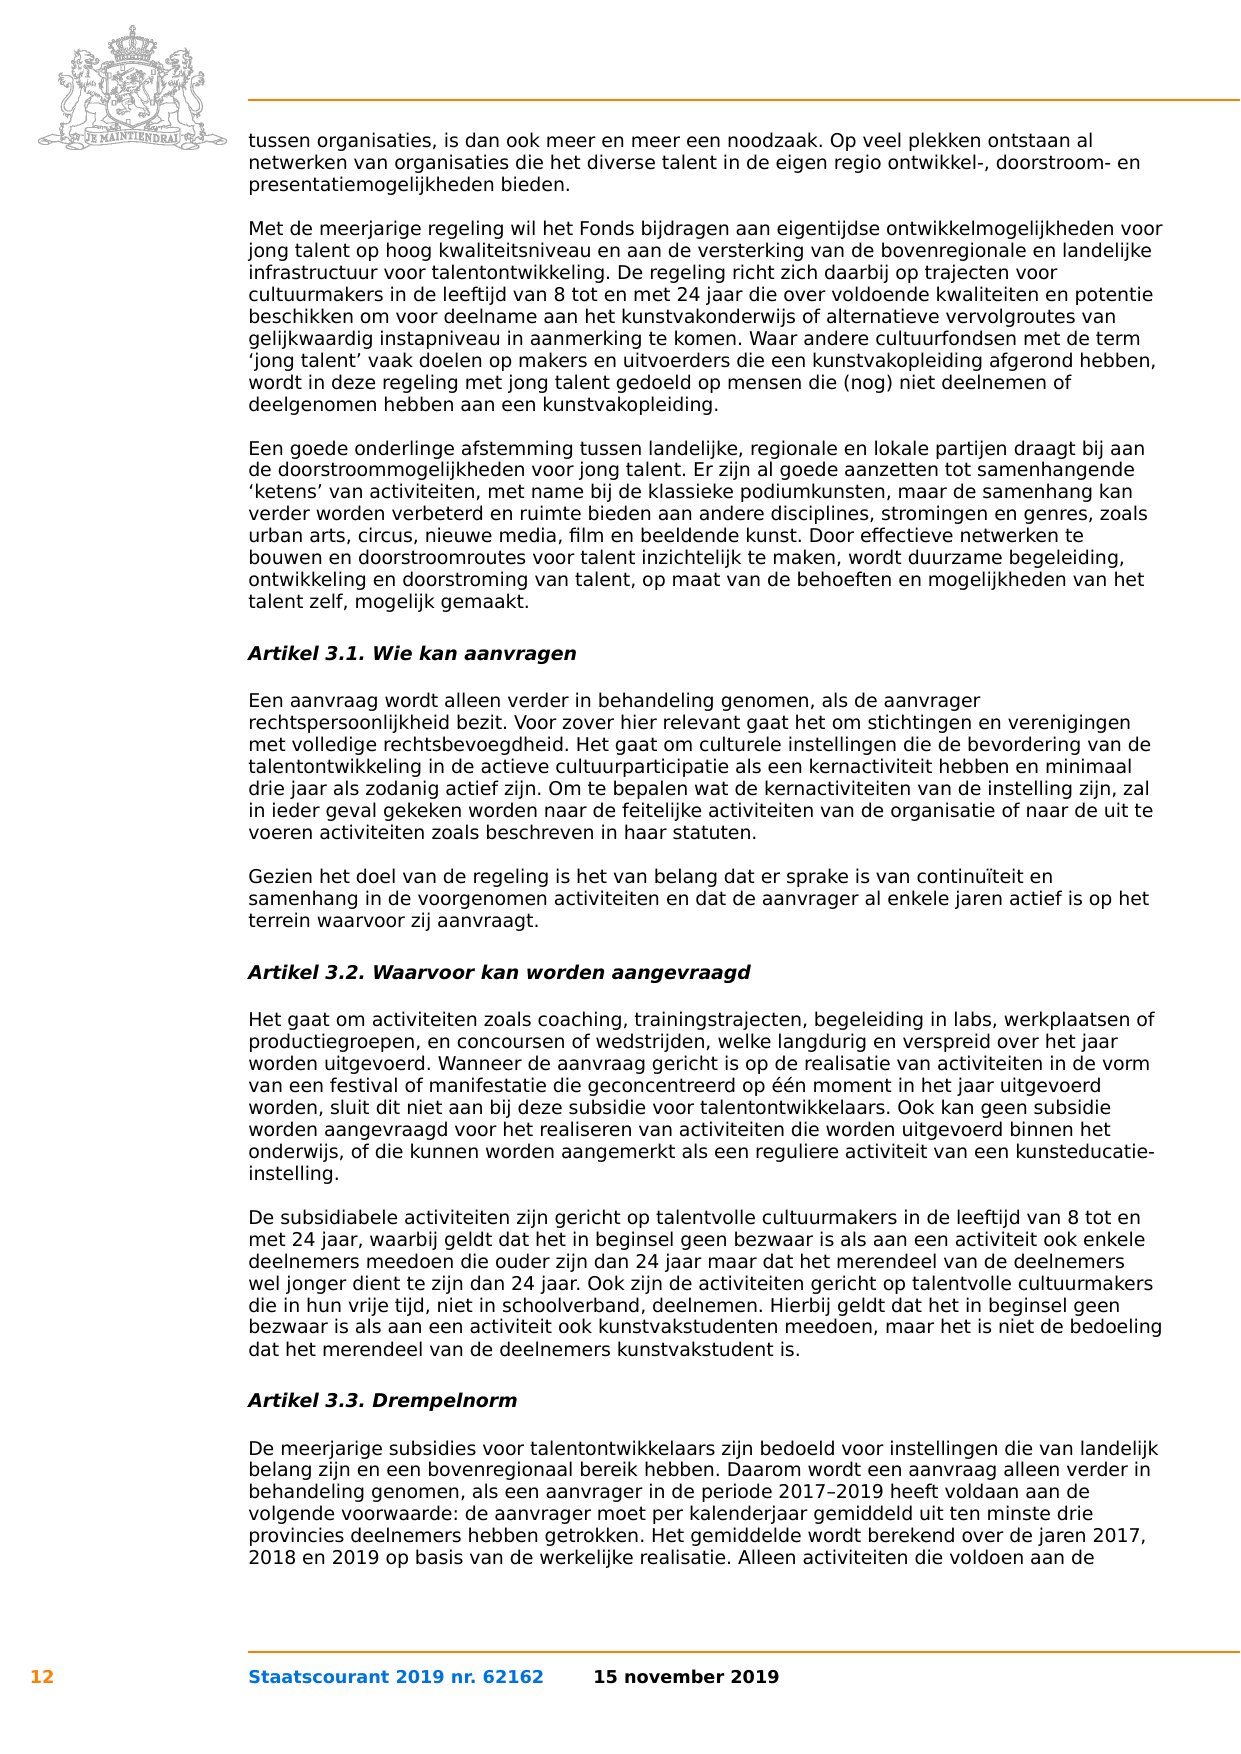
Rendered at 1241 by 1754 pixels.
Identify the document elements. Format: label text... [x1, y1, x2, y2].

text Het gaat om activiteiten zoals coaching, trainingstrajecten, begeleiding in labs, werkplaatsen of productiegroepen, en concoursen of wedstrijden, welke langdurig en verspreid over het jaar worden uitgevoerd. Wanneer de aanvraag gericht is op de realisatie van activiteiten in de vorm van een festival of manifestatie die geconcentreerd op één moment in het jaar uitgevoerd worden, sluit dit niet aan bij deze subsidie voor talentontwikkelaars. Ook kan geen subsidie worden aangevraagd voor het realiseren van activiteiten die worden uitgevoerd binnen het onderwijs, of die kunnen worden aangemerkt als een reguliere activiteit van een kunsteducatie-instelling. [248, 1009, 1163, 1185]
text De meerjarige subsidies voor talentontwikkelaars zijn bedoeld voor instellingen die van landelijk belang zijn en een bovenregionaal bereik hebben. Daarom wordt een aanvraag alleen verder in behandeling genomen, als een aanvrager in de periode 2017–2019 heeft voldaan aan de volgende voorwaarde: de aanvrager moet per kalenderjaar gemiddeld uit ten minste drie provincies deelnemers hebben getrokken. Het gemiddelde wordt berekend over de jaren 2017, 2018 en 2019 op basis van de werkelijke realisatie. Alleen activiteiten die voldoen aan de [248, 1437, 1163, 1569]
subtitle Artikel 3.1. Wie kan aanvragen [248, 643, 1163, 665]
text Een goede onderlinge afstemming tussen landelijke, regionale en lokale partijen draagt bij aan de doorstroommogelijkheden voor jong talent. Er zijn al goede aanzetten tot samenhangende ‘ketens’ van activiteiten, met name bij de klassieke podiumkunsten, maar de samenhang kan verder worden verbeterd en ruimte bieden aan andere disciplines, stromingen en genres, zoals urban arts, circus, nieuwe media, film en beeldende kunst. Door effectieve netwerken te bouwen en doorstroomroutes voor talent inzichtelijk te maken, wordt duurzame begeleiding, ontwikkeling en doorstroming van talent, op maat van de behoeften en mogelijkheden van het talent zelf, mogelijk gemaakt. [248, 437, 1163, 613]
subtitle Artikel 3.3. Drempelnorm [248, 1390, 1163, 1412]
picture [38, 25, 227, 150]
text Met de meerjarige regeling wil het Fonds bijdragen aan eigentijdse ontwikkelmogelijkheden voor jong talent op hoog kwaliteitsniveau en aan de versterking van de bovenregionale en landelijke infrastructuur voor talentontwikkeling. De regeling richt zich daarbij op trajecten voor cultuurmakers in de leeftijd van 8 tot en met 24 jaar die over voldoende kwaliteiten en potentie beschikken om voor deelname aan het kunstvakonderwijs of alternatieve vervolgroutes van gelijkwaardig instapniveau in aanmerking te komen. Waar andere cultuurfondsen met de term ‘jong talent’ vaak doelen op makers en uitvoerders die een kunstvakopleiding afgerond hebben, wordt in deze regeling met jong talent gedoeld op mensen die (nog) niet deelnemen of deelgenomen hebben aan een kunstvakopleiding. [248, 218, 1163, 416]
text Gezien het doel van de regeling is het van belang dat er sprake is van continuïteit en samenhang in de voorgenomen activiteiten en dat de aanvrager al enkele jaren actief is op het terrein waarvoor zij aanvraagt. [248, 866, 1163, 932]
text Een aanvraag wordt alleen verder in behandeling genomen, als de aanvrager rechtspersoonlijkheid bezit. Voor zover hier relevant gaat het om stichtingen en verenigingen met volledige rechtsbevoegdheid. Het gaat om culturele instellingen die de bevordering van de talentontwikkeling in de actieve cultuurparticipatie als een kernactiviteit hebben en minimaal drie jaar als zodanig actief zijn. Om te bepalen wat de kernactiviteiten van de instelling zijn, zal in ieder geval gekeken worden naar de feitelijke activiteiten van de organisatie of naar de uit te voeren activiteiten zoals beschreven in haar statuten. [248, 690, 1163, 844]
text tussen organisaties, is dan ook meer en meer een noodzaak. Op veel plekken ontstaan al netwerken van organisaties die het diverse talent in de eigen regio ontwikkel-, doorstroom- en presentatiemogelijkheden bieden. [248, 130, 1163, 196]
text De subsidiabele activiteiten zijn gericht op talentvolle cultuurmakers in de leeftijd van 8 tot en met 24 jaar, waarbij geldt dat het in beginsel geen bezwaar is als aan een activiteit ook enkele deelnemers meedoen die ouder zijn dan 24 jaar maar dat het merendeel van de deelnemers wel jonger dient te zijn dan 24 jaar. Ook zijn de activiteiten gericht op talentvolle cultuurmakers die in hun vrije tijd, niet in schoolverband, deelnemen. Hierbij geldt dat het in beginsel geen bezwaar is als aan een activiteit ook kunstvakstudenten meedoen, maar het is niet de bedoeling dat het merendeel van de deelnemers kunstvakstudent is. [248, 1207, 1163, 1360]
subtitle Artikel 3.2. Waarvoor kan worden aangevraagd [248, 962, 1163, 984]
